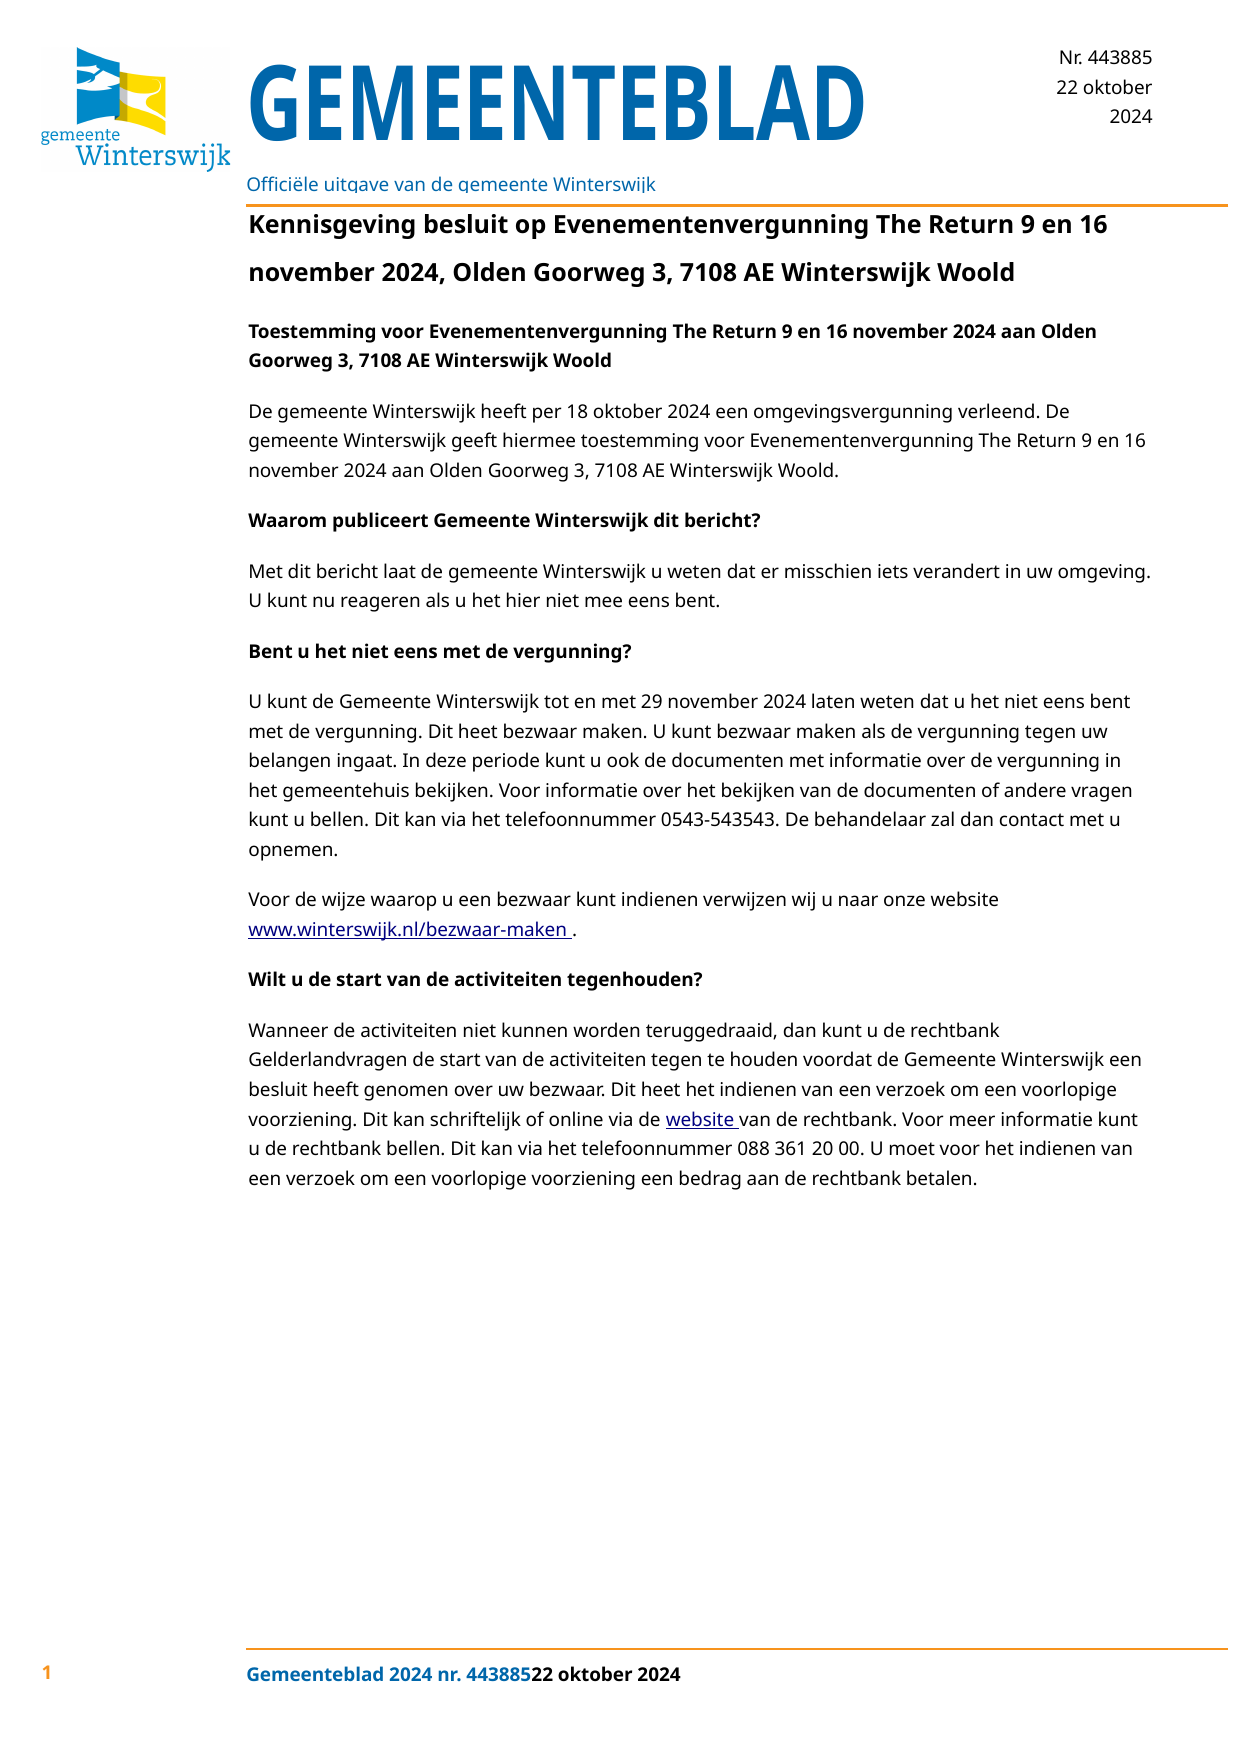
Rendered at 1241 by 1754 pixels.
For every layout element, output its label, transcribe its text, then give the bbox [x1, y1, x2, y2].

text Voor de wijze waarop u een bezwaar kunt indienen verwijzen wij u naar onze website www.winterswijk.nl/bezwaar-maken . [248, 887, 1152, 942]
text Wilt u de start van de activiteiten tegenhouden? [248, 967, 1152, 992]
picture [41, 47, 231, 172]
text Met dit bericht laat de gemeente Winterswijk u weten dat er misschien iets verandert in uw omgeving. U kunt nu reageren als u het hier niet mee eens bent. [248, 558, 1152, 613]
text Waarom publiceert Gemeente Winterswijk dit bericht? [248, 507, 1152, 533]
text Kennisgeving besluit op Evenementenvergunning The Return 9 en 16 november 2024, Olden Goorweg 3, 7108 AE Winterswijk Woold [248, 207, 1152, 288]
text Wanneer de activiteiten niet kunnen worden teruggedraaid, dan kunt u de rechtbank Gelderlandvragen de start van de activiteiten tegen te houden voordat de Gemeente Winterswijk een besluit heeft genomen over uw bezwaar. Dit heet het indienen van een verzoek om een voorlopige voorziening. Dit kan schriftelijk of online via de website van de rechtbank. Voor meer informatie kunt u de rechtbank bellen. Dit kan via het telefoonnummer 088 361 20 00. U moet voor het indienen van een verzoek om een voorlopige voorziening een bedrag aan de rechtbank betalen. [248, 1017, 1152, 1191]
text U kunt de Gemeente Winterswijk tot en met 29 november 2024 laten weten dat u het niet eens bent met de vergunning. Dit heet bezwaar maken. U kunt bezwaar maken als de vergunning tegen uw belangen ingaat. In deze periode kunt u ook de documenten met informatie over de vergunning in het gemeentehuis bekijken. Voor informatie over het bekijken van de documenten of andere vragen kunt u bellen. Dit kan via het telefoonnummer 0543-543543. De behandelaar zal dan contact met u opnemen. [248, 688, 1152, 862]
text Toestemming voor Evenementenvergunning The Return 9 en 16 november 2024 aan Olden Goorweg 3, 7108 AE Winterswijk Woold [248, 318, 1152, 373]
text De gemeente Winterswijk heeft per 18 oktober 2024 een omgevingsvergunning verleend. De gemeente Winterswijk geeft hiermee toestemming voor Evenementenvergunning The Return 9 en 16 november 2024 aan Olden Goorweg 3, 7108 AE Winterswijk Woold. [248, 398, 1152, 483]
text Bent u het niet eens met de vergunning? [248, 638, 1152, 664]
picture [225, 153, 231, 162]
